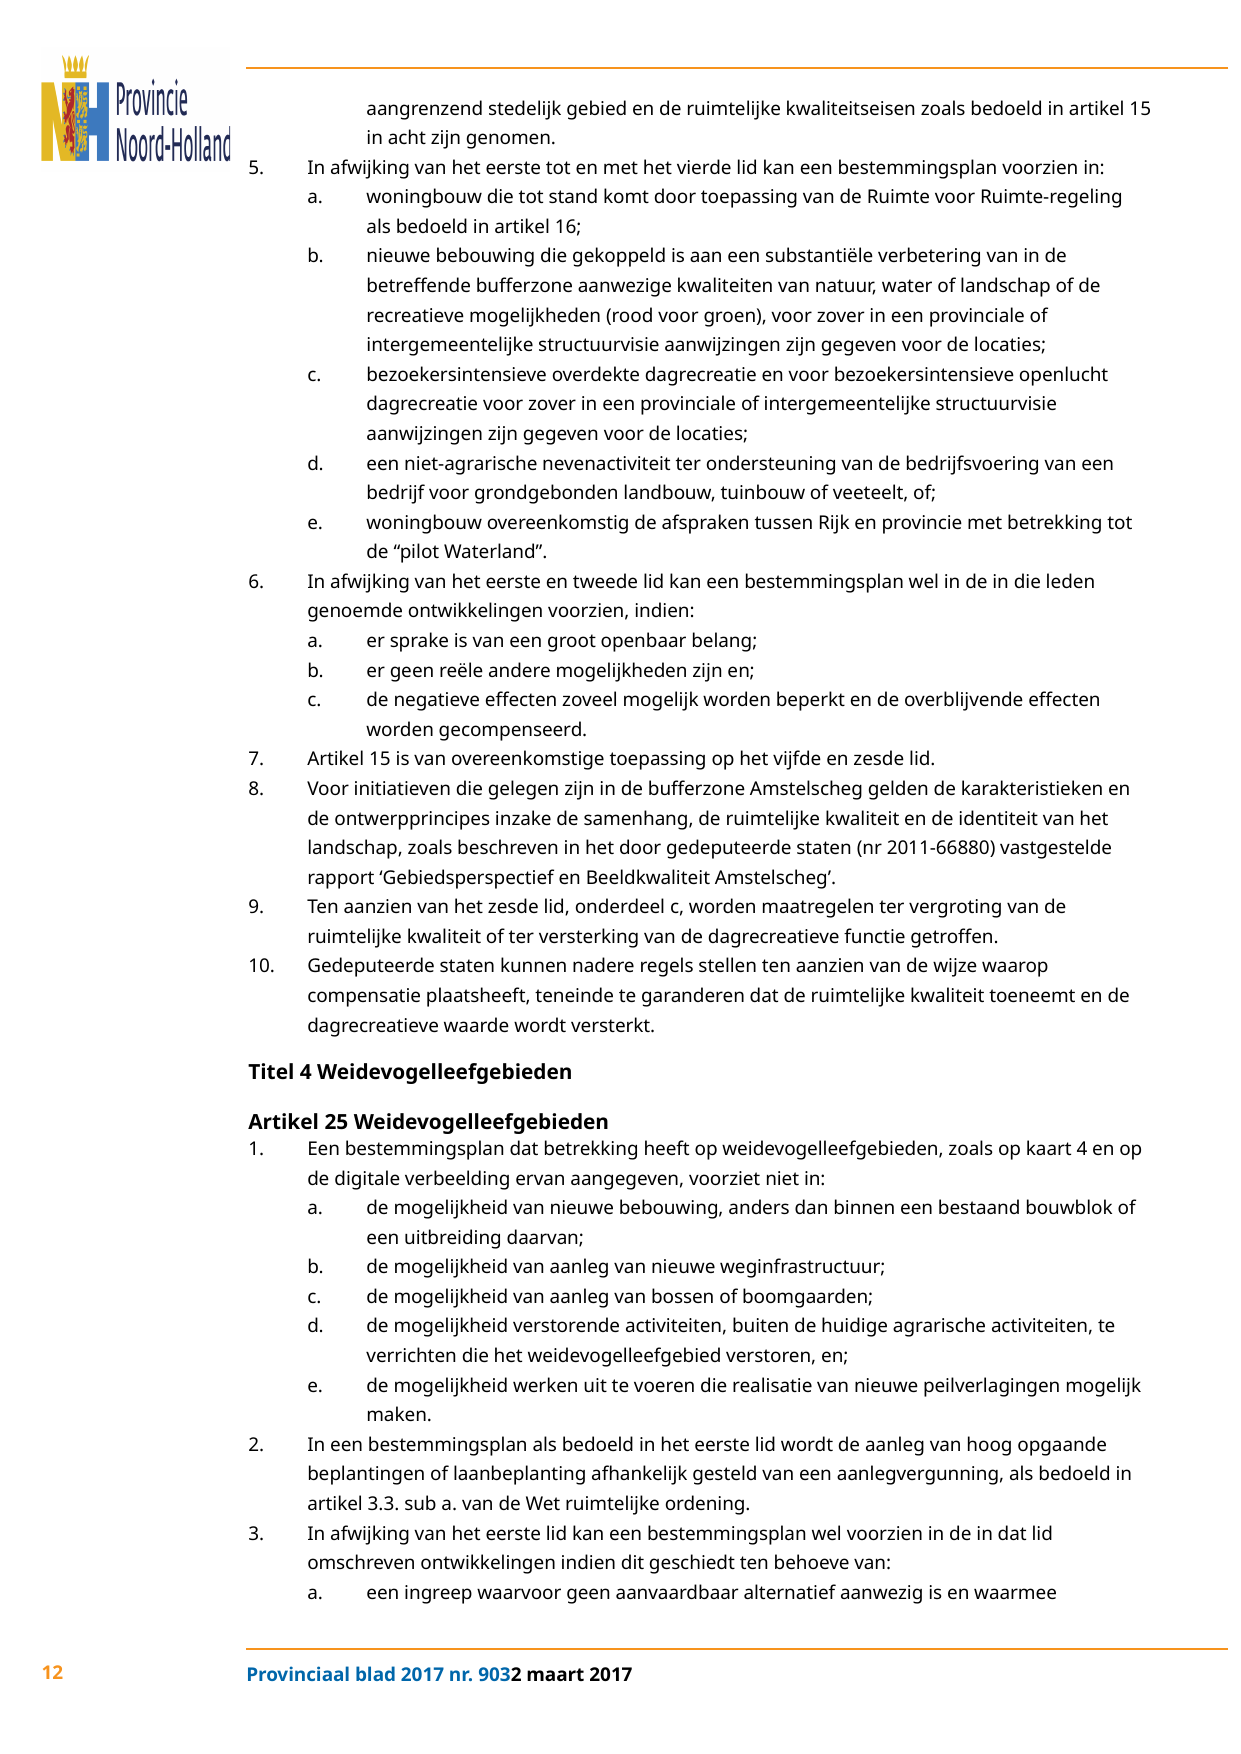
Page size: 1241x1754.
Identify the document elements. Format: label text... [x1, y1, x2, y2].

list In een bestemmingsplan als bedoeld in het eerste lid wordt de aanleg van hoog opgaande beplantingen of laanbeplanting afhankelijk gesteld van een aanlegvergunning, als bedoeld in artikel 3.3. sub a. van de Wet ruimtelijke ordening. [248, 1431, 1152, 1516]
list aangrenzend stedelijk gebied en de ruimtelijke kwaliteitseisen zoals bedoeld in artikel 15 in acht zijn genomen. [307, 95, 1152, 150]
list woningbouw overeenkomstig de afspraken tussen Rijk en provincie met betrekking tot de “pilot Waterland”. [307, 509, 1152, 564]
text Titel 4 Weidevogelleefgebieden [248, 1057, 1152, 1086]
list nieuwe bebouwing die gekoppeld is aan een substantiële verbetering van in de betreffende bufferzone aanwezige kwaliteiten van natuur, water of landschap of de recreatieve mogelijkheden (rood voor groen), voor zover in een provinciale of intergemeentelijke structuurvisie aanwijzingen zijn gegeven voor de locaties; [307, 243, 1152, 357]
list de mogelijkheid verstorende activiteiten, buiten de huidige agrarische activiteiten, te verrichten die het weidevogelleefgebied verstoren, en; [307, 1313, 1152, 1368]
list In afwijking van het eerste tot en met het vierde lid kan een bestemmingsplan voorzien in: [248, 154, 1152, 180]
list er sprake is van een groot openbaar belang; [307, 627, 1152, 653]
list woningbouw die tot stand komt door toepassing van de Ruimte voor Ruimte-regeling als bedoeld in artikel 16; [307, 183, 1152, 239]
list de mogelijkheid van aanleg van bossen of boomgaarden; [307, 1283, 1152, 1309]
list Voor initiatieven die gelegen zijn in de bufferzone Amstelscheg gelden de karakteristieken en de ontwerpprincipes inzake de samenhang, de ruimtelijke kwaliteit en de identiteit van het landschap, zoals beschreven in het door gedeputeerde staten (nr 2011-66880) vastgestelde rapport ‘Gebiedsperspectief en Beeldkwaliteit Amstelscheg’. [248, 775, 1152, 890]
list er geen reële andere mogelijkheden zijn en; [307, 657, 1152, 683]
list Een bestemmingsplan dat betrekking heeft op weidevogelleefgebieden, zoals op kaart 4 en op de digitale verbeelding ervan aangegeven, voorziet niet in: [248, 1135, 1152, 1191]
list een niet-agrarische nevenactiviteit ter ondersteuning van de bedrijfsvoering van een bedrijf voor grondgebonden landbouw, tuinbouw of veeteelt, of; [307, 450, 1152, 505]
list bezoekersintensieve overdekte dagrecreatie en voor bezoekersintensieve openlucht dagrecreatie voor zover in een provinciale of intergemeentelijke structuurvisie aanwijzingen zijn gegeven voor de locaties; [307, 361, 1152, 446]
list de negatieve effecten zoveel mogelijk worden beperkt en de overblijvende effecten worden gecompenseerd. [307, 686, 1152, 742]
list Artikel 15 is van overeenkomstige toepassing op het vijfde en zesde lid. [248, 746, 1152, 771]
picture [41, 47, 231, 172]
list de mogelijkheid van aanleg van nieuwe weginfrastructuur; [307, 1253, 1152, 1279]
list de mogelijkheid van nieuwe bebouwing, anders dan binnen een bestaand bouwblok of een uitbreiding daarvan; [307, 1194, 1152, 1250]
list een ingreep waarvoor geen aanvaardbaar alternatief aanwezig is en waarmee [307, 1579, 1152, 1605]
list In afwijking van het eerste lid kan een bestemmingsplan wel voorzien in de in dat lid omschreven ontwikkelingen indien dit geschiedt ten behoeve van: [248, 1520, 1152, 1575]
list Gedeputeerde staten kunnen nadere regels stellen ten aanzien van de wijze waarop compensatie plaatsheeft, teneinde te garanderen dat de ruimtelijke kwaliteit toeneemt en de dagrecreatieve waarde wordt versterkt. [248, 953, 1152, 1038]
list de mogelijkheid werken uit te voeren die realisatie van nieuwe peilverlagingen mogelijk maken. [307, 1372, 1152, 1427]
list Ten aanzien van het zesde lid, onderdeel c, worden maatregelen ter vergroting van de ruimtelijke kwaliteit of ter versterking van de dagrecreatieve functie getroffen. [248, 893, 1152, 949]
text Artikel 25 Weidevogelleefgebieden [248, 1107, 1152, 1135]
list In afwijking van het eerste en tweede lid kan een bestemmingsplan wel in de in die leden genoemde ontwikkelingen voorzien, indien: [248, 568, 1152, 623]
